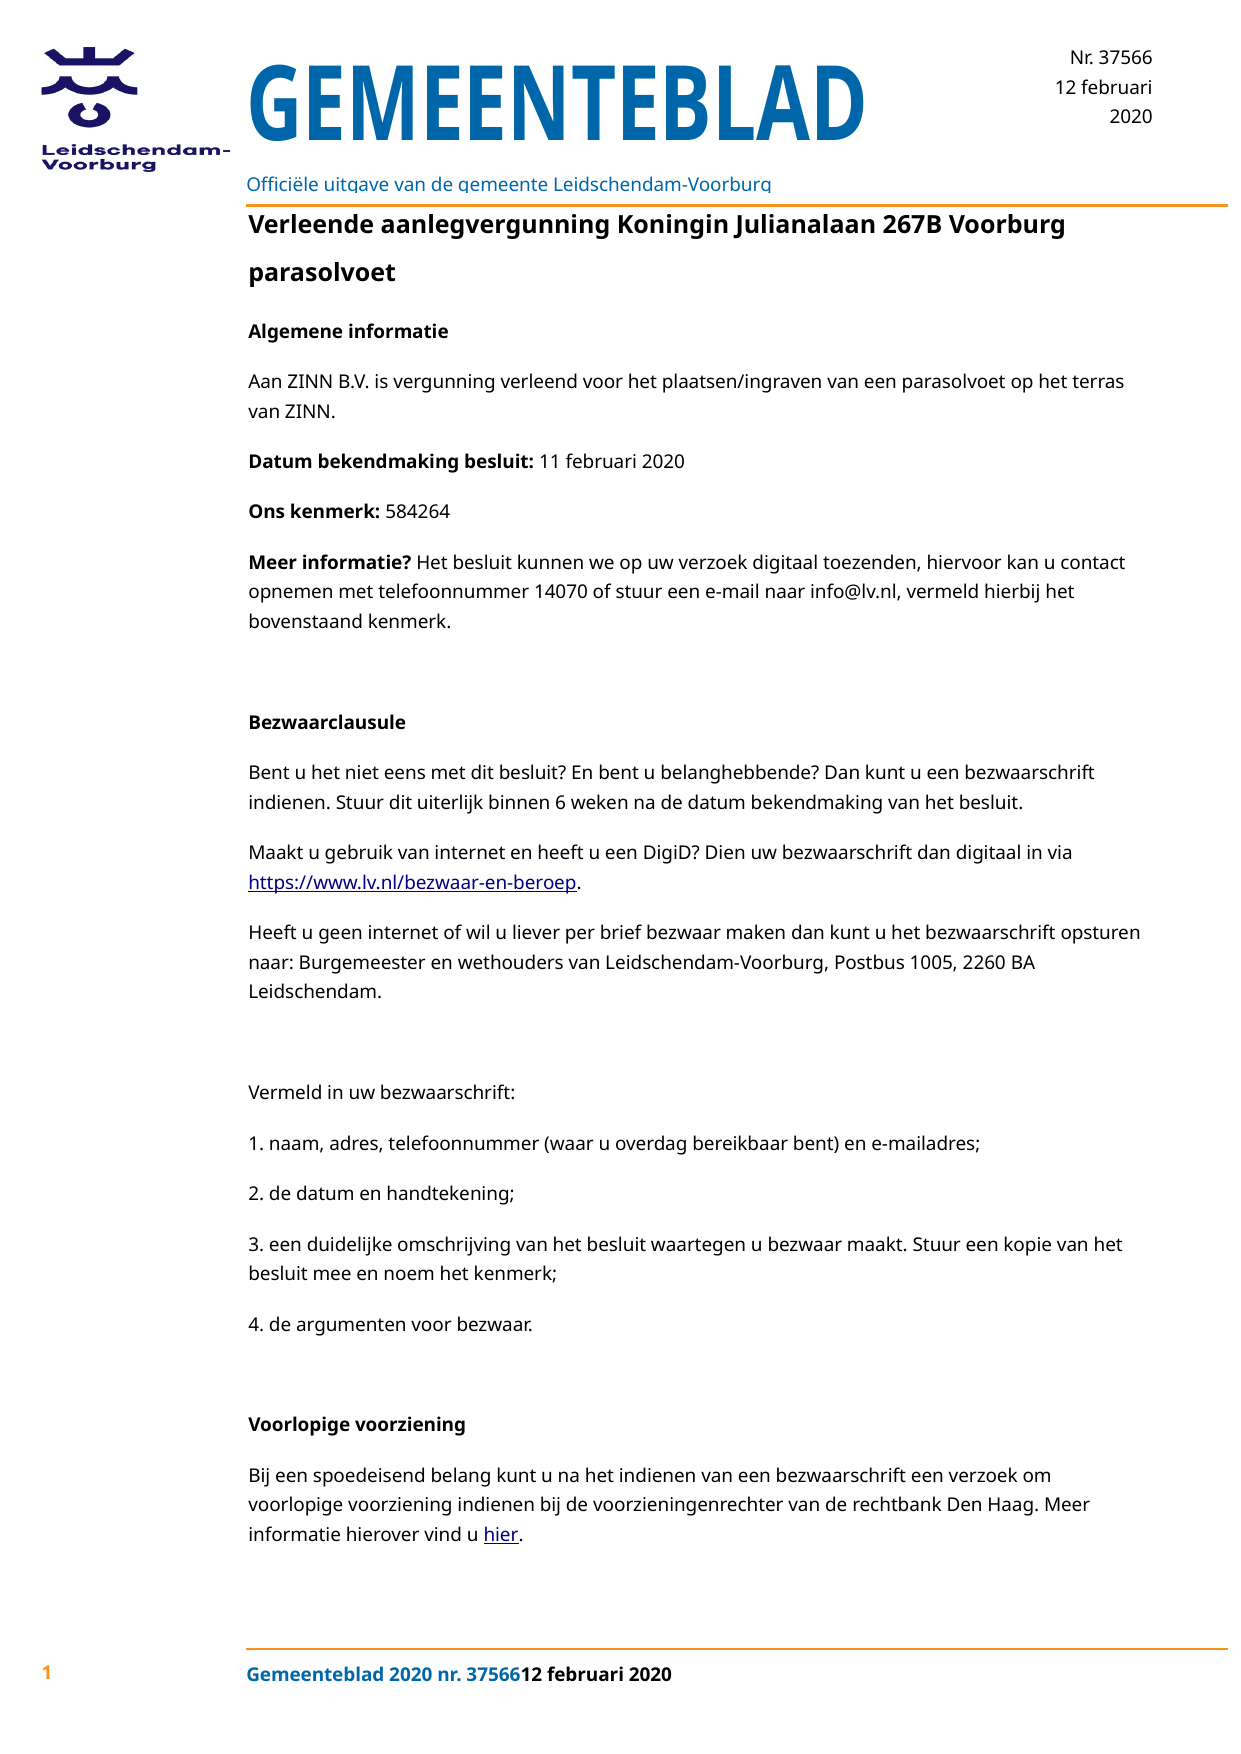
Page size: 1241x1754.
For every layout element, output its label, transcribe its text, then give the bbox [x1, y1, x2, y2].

text Datum bekendmaking besluit: 11 februari 2020 [248, 448, 1152, 474]
text Meer informatie? Het besluit kunnen we op uw verzoek digitaal toezenden, hiervoor kan u contact opnemen met telefoonnummer 14070 of stuur een e-mail naar info@lv.nl, vermeld hierbij het bovenstaand kenmerk. [248, 549, 1152, 634]
picture [41, 47, 231, 172]
text Aan ZINN B.V. is vergunning verleend voor het plaatsen/ingraven van een parasolvoet op het terras van ZINN. [248, 368, 1152, 424]
text 2. de datum en handtekening; [248, 1180, 1152, 1206]
text 4. de argumenten voor bezwaar. [248, 1311, 1152, 1337]
text Verleende aanlegvergunning Koningin Julianalaan 267B Voorburg parasolvoet [248, 207, 1152, 288]
text Algemene informatie [248, 318, 1152, 344]
text Maakt u gebruik van internet en heeft u een DigiD? Dien uw bezwaarschrift dan digitaal in via https://www.lv.nl/bezwaar-en-beroep. [248, 839, 1152, 895]
text Heeft u geen internet of wil u liever per brief bezwaar maken dan kunt u het bezwaarschrift opsturen naar: Burgemeester en wethouders van Leidschendam-Voorburg, Postbus 1005, 2260 BA Leidschendam. [248, 919, 1152, 1004]
text 1. naam, adres, telefoonnummer (waar u overdag bereikbaar bent) en e-mailadres; [248, 1130, 1152, 1156]
text Bent u het niet eens met dit besluit? En bent u belanghebbende? Dan kunt u een bezwaarschrift indienen. Stuur dit uiterlijk binnen 6 weken na de datum bekendmaking van het besluit. [248, 759, 1152, 815]
text Voorlopige voorziening [248, 1412, 1152, 1437]
text Bij een spoedeisend belang kunt u na het indienen van een bezwaarschrift een verzoek om voorlopige voorziening indienen bij de voorzieningenrechter van de rechtbank Den Haag. Meer informatie hierover vind u hier. [248, 1462, 1152, 1547]
text Vermeld in uw bezwaarschrift: [248, 1079, 1152, 1105]
text Bezwaarclausule [248, 709, 1152, 735]
text 3. een duidelijke omschrijving van het besluit waartegen u bezwaar maakt. Stuur een kopie van het besluit mee en noem het kenmerk; [248, 1231, 1152, 1286]
text Ons kenmerk: 584264 [248, 499, 1152, 524]
